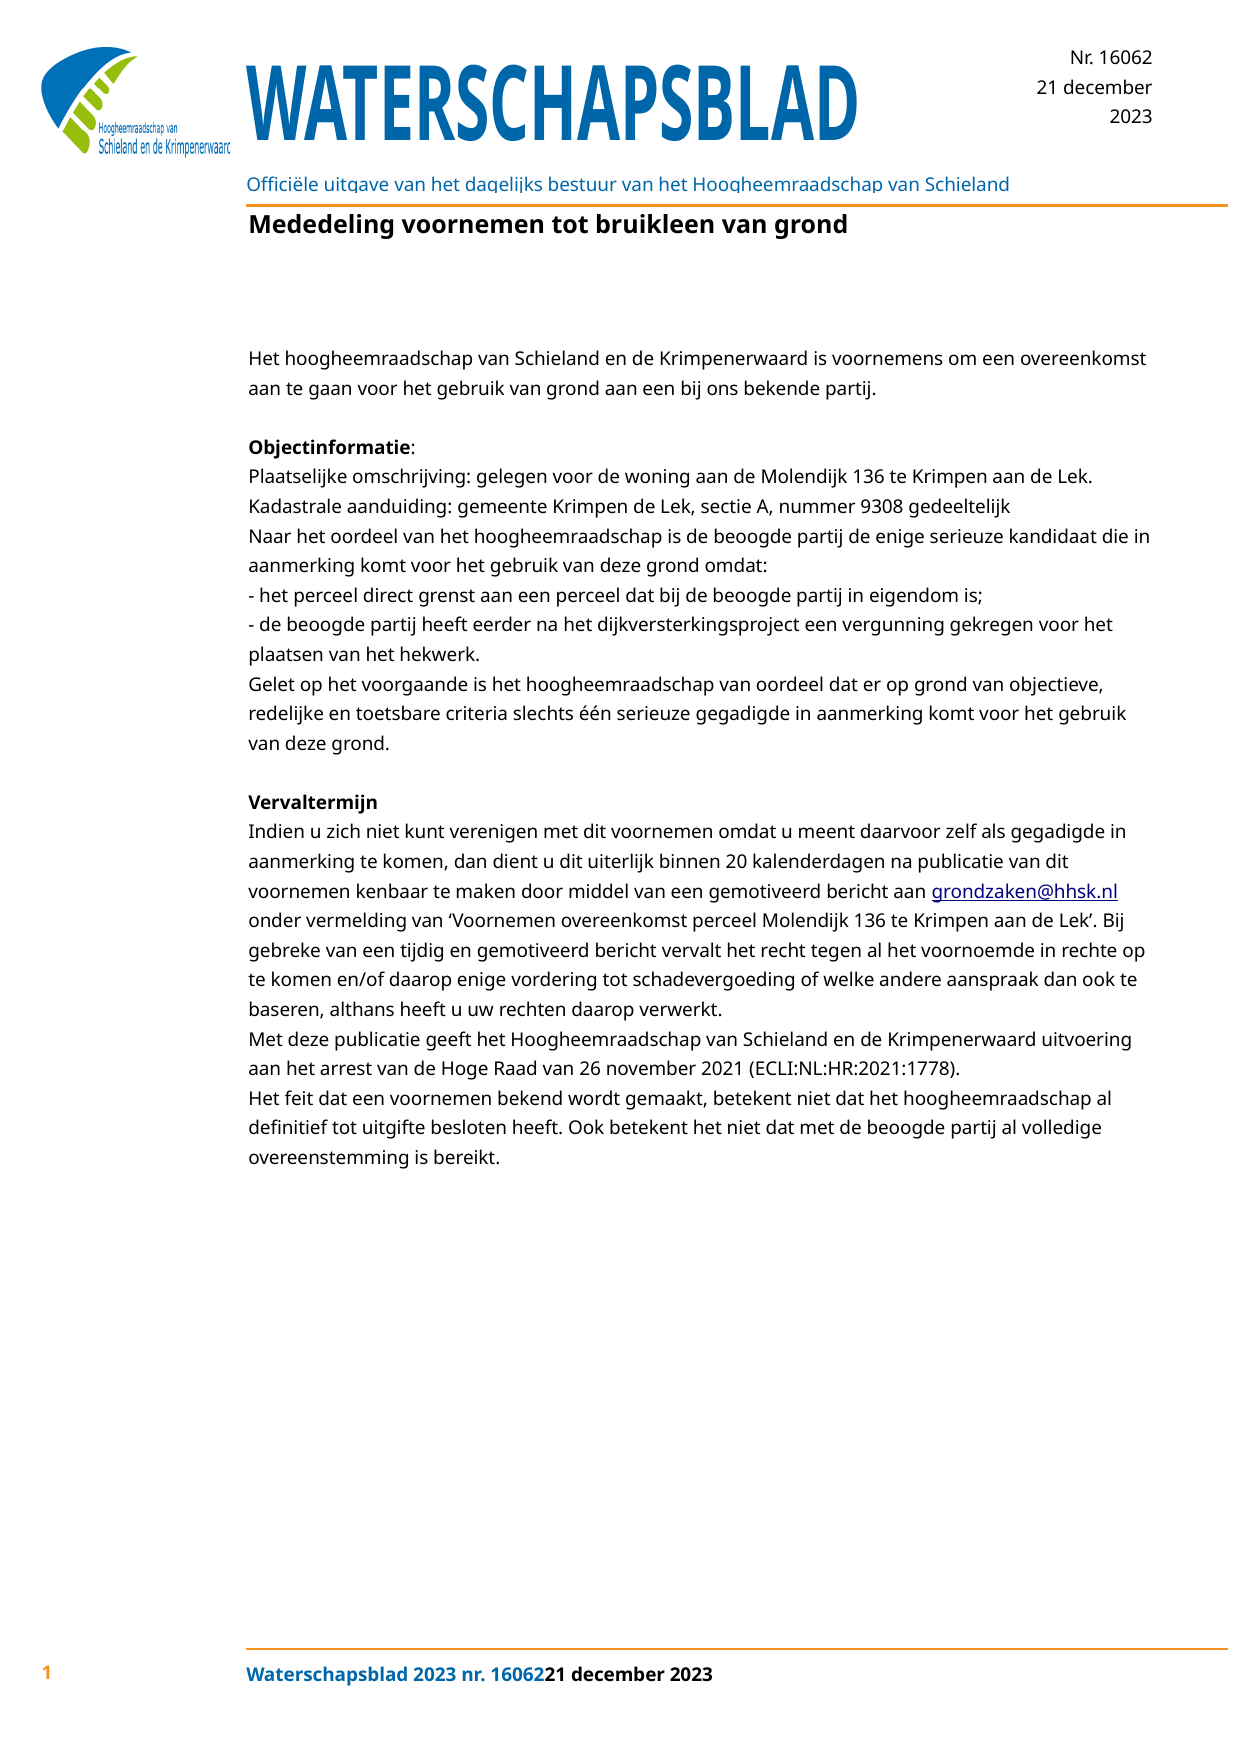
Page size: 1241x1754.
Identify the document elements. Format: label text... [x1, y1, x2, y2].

text Gelet op het voorgaande is het hoogheemraadschap van oordeel dat er op grond van objectieve, redelijke en toetsbare criteria slechts één serieuze gegadigde in aanmerking komt voor het gebruik van deze grond. [248, 671, 1152, 756]
text Met deze publicatie geeft het Hoogheemraadschap van Schieland en de Krimpenerwaard uitvoering aan het arrest van de Hoge Raad van 26 november 2021 (ECLI:NL:HR:2021:1778). [248, 1026, 1152, 1081]
text Het feit dat een voornemen bekend wordt gemaakt, betekent niet dat het hoogheemraadschap al definitief tot uitgifte besloten heeft. Ook betekent het niet dat met de beoogde partij al volledige overeenstemming is bereikt. [248, 1085, 1152, 1170]
text Objectinformatie: [248, 434, 1152, 460]
text Vervaltermijn [248, 789, 1152, 815]
text - het perceel direct grenst aan een perceel dat bij de beoogde partij in eigendom is; [248, 582, 1152, 608]
text - de beoogde partij heeft eerder na het dijkversterkingsproject een vergunning gekregen voor het plaatsen van het hekwerk. [248, 612, 1152, 667]
text Naar het oordeel van het hoogheemraadschap is de beoogde partij de enige serieuze kandidaat die in aanmerking komt voor het gebruik van deze grond omdat: [248, 523, 1152, 578]
text Plaatselijke omschrijving: gelegen voor de woning aan de Molendijk 136 te Krimpen aan de Lek. [248, 464, 1152, 489]
text Mededeling voornemen tot bruikleen van grond [248, 207, 1152, 241]
text Het hoogheemraadschap van Schieland en de Krimpenerwaard is voornemens om een overeenkomst aan te gaan voor het gebruik van grond aan een bij ons bekende partij. [248, 345, 1152, 401]
text Indien u zich niet kunt verenigen met dit voornemen omdat u meent daarvoor zelf als gegadigde in aanmerking te komen, dan dient u dit uiterlijk binnen 20 kalenderdagen na publicatie van dit voornemen kenbaar te maken door middel van een gemotiveerd bericht aan grondzaken@hhsk.nl onder vermelding van ‘Voornemen overeenkomst perceel Molendijk 136 te Krimpen aan de Lek’. Bij gebreke van een tijdig en gemotiveerd bericht vervalt het recht tegen al het voornoemde in rechte op te komen en/of daarop enige vordering tot schadevergoeding of welke andere aanspraak dan ook te baseren, althans heeft u uw rechten daarop verwerkt. [248, 819, 1152, 1022]
text Kadastrale aanduiding: gemeente Krimpen de Lek, sectie A, nummer 9308 gedeeltelijk [248, 493, 1152, 519]
picture [41, 47, 231, 172]
